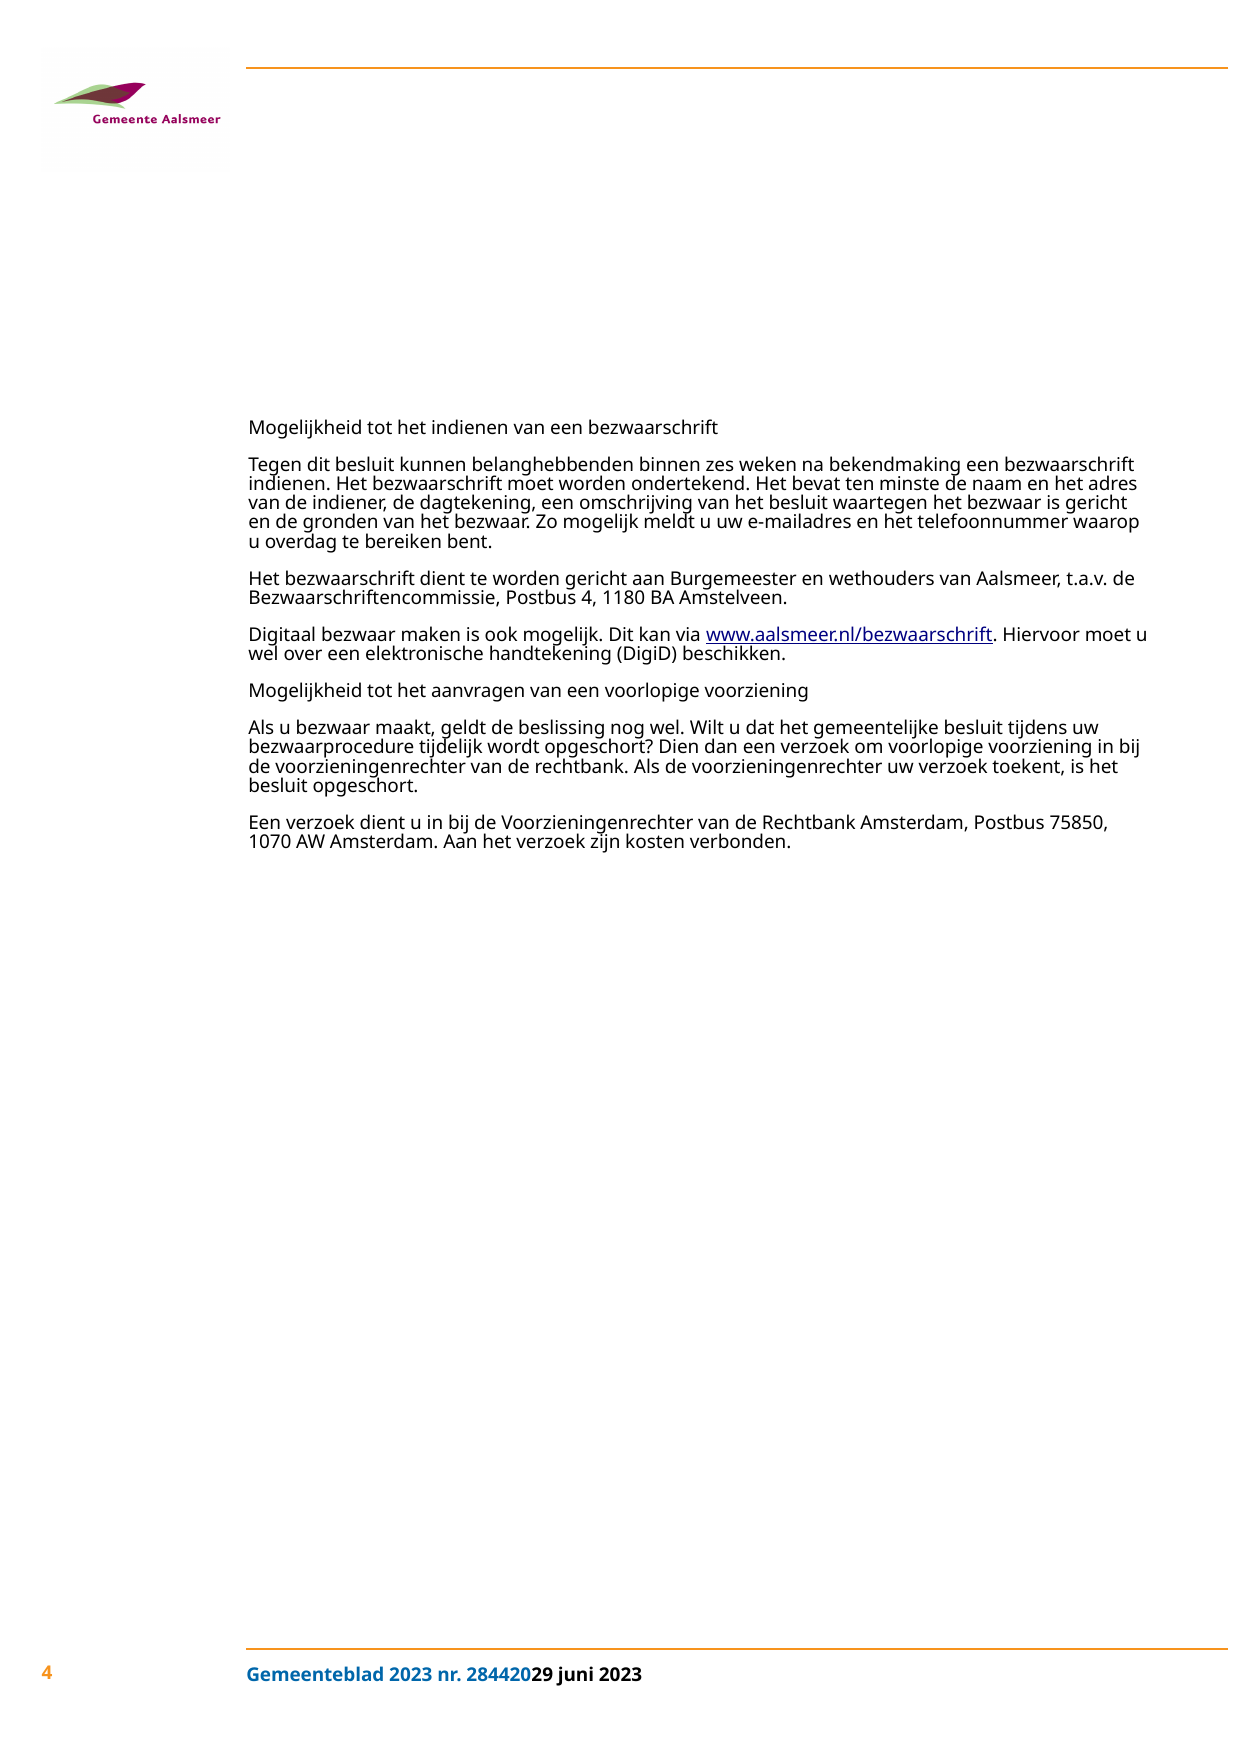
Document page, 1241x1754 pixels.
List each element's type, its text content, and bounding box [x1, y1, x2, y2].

text Mogelijkheid tot het aanvragen van een voorlopige voorziening [248, 682, 1152, 702]
text Tegen dit besluit kunnen belanghebbenden binnen zes weken na bekendmaking een bezwaarschrift indienen. Het bezwaarschrift moet worden ondertekend. Het bevat ten minste de naam en het adres van de indiener, de dagtekening, een omschrijving van het besluit waartegen het bezwaar is gericht en de gronden van het bezwaar. Zo mogelijk meldt u uw e-mailadres en het telefoonnummer waarop u overdag te bereiken bent. [248, 456, 1152, 552]
text Een verzoek dient u in bij de Voorzieningenrechter van de Rechtbank Amsterdam, Postbus 75850, 1070 AW Amsterdam. Aan het verzoek zijn kosten verbonden. [248, 814, 1152, 853]
picture [41, 47, 231, 172]
text Mogelijkheid tot het indienen van een bezwaarschrift [248, 419, 1152, 438]
text Digitaal bezwaar maken is ook mogelijk. Dit kan via www.aalsmeer.nl/bezwaarschrift. Hiervoor moet u wel over een elektronische handtekening (DigiD) beschikken. [248, 626, 1152, 664]
text Als u bezwaar maakt, geldt de beslissing nog wel. Wilt u dat het gemeentelijke besluit tijdens uw bezwaarprocedure tijdelijk wordt opgeschort? Dien dan een verzoek om voorlopige voorziening in bij de voorzieningenrechter van de rechtbank. Als de voorzieningenrechter uw verzoek toekent, is het besluit opgeschort. [248, 719, 1152, 796]
text Het bezwaarschrift dient te worden gericht aan Burgemeester en wethouders van Aalsmeer, t.a.v. de Bezwaarschriftencommissie, Postbus 4, 1180 BA Amstelveen. [248, 570, 1152, 608]
